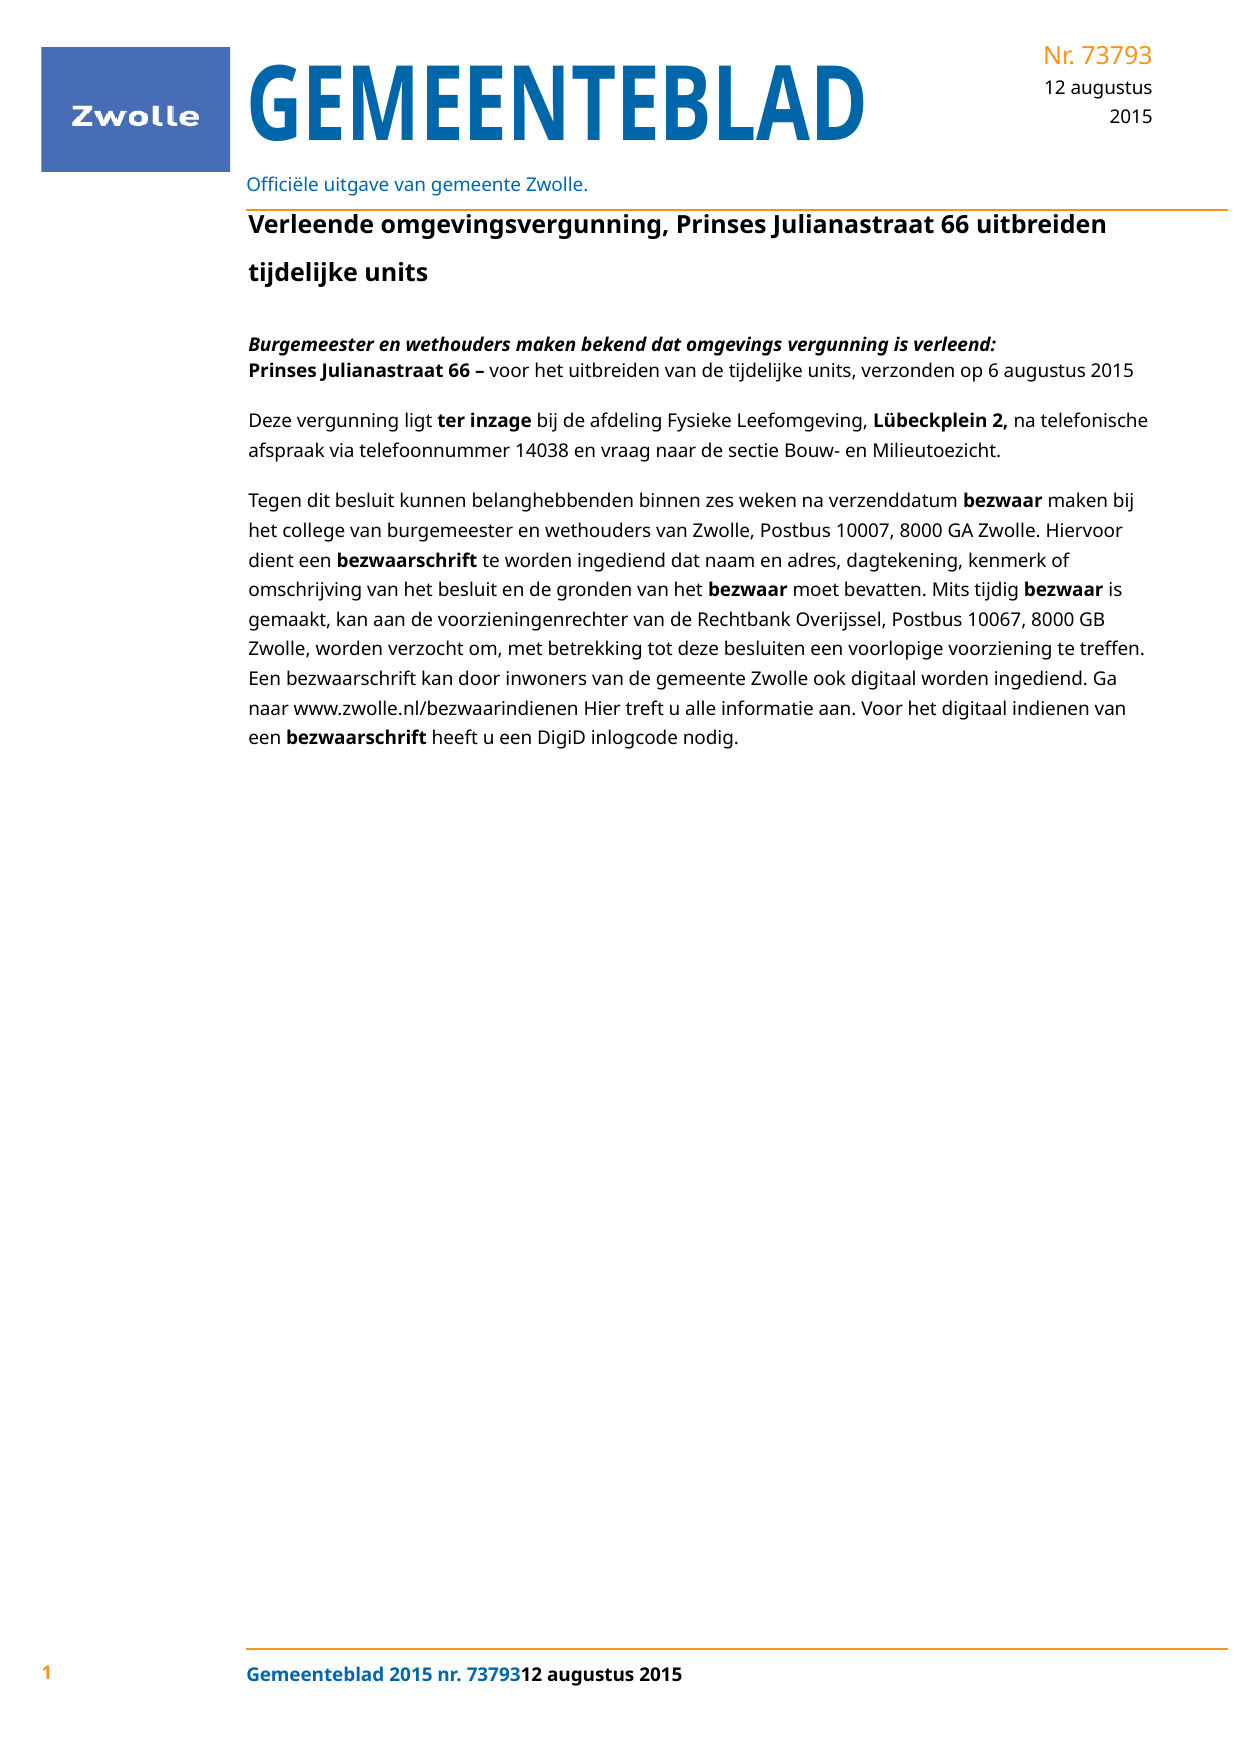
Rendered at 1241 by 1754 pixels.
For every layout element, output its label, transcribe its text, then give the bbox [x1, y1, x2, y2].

text Prinses Julianastraat 66 – voor het uitbreiden van de tijdelijke units, verzonden op 6 augustus 2015 [248, 357, 1152, 383]
text Deze vergunning ligt ter inzage bij de afdeling Fysieke Leefomgeving, Lübeckplein 2, na telefonische afspraak via telefoonnummer 14038 en vraag naar de sectie Bouw- en Milieutoezicht. [248, 408, 1152, 463]
text Tegen dit besluit kunnen belanghebbenden binnen zes weken na verzenddatum bezwaar maken bij het college van burgemeester en wethouders van Zwolle, Postbus 10007, 8000 GA Zwolle. Hiervoor dient een bezwaarschrift te worden ingediend dat naam en adres, dagtekening, kenmerk of omschrijving van het besluit en de gronden van het bezwaar moet bevatten. Mits tijdig bezwaar is gemaakt, kan aan de voorzieningenrechter van de Rechtbank Overijssel, Postbus 10067, 8000 GB Zwolle, worden verzocht om, met betrekking tot deze besluiten een voorlopige voorziening te treffen. Een bezwaarschrift kan door inwoners van de gemeente Zwolle ook digitaal worden ingediend. Ga naar www.zwolle.nl/bezwaarindienen Hier treft u alle informatie aan. Voor het digitaal indienen van een bezwaarschrift heeft u een DigiD inlogcode nodig. [248, 488, 1152, 750]
text Verleende omgevingsvergunning, Prinses Julianastraat 66 uitbreiden tijdelijke units [248, 211, 1152, 288]
picture [41, 47, 231, 172]
text Burgemeester en wethouders maken bekend dat omgevings vergunning is verleend: [248, 331, 1152, 357]
